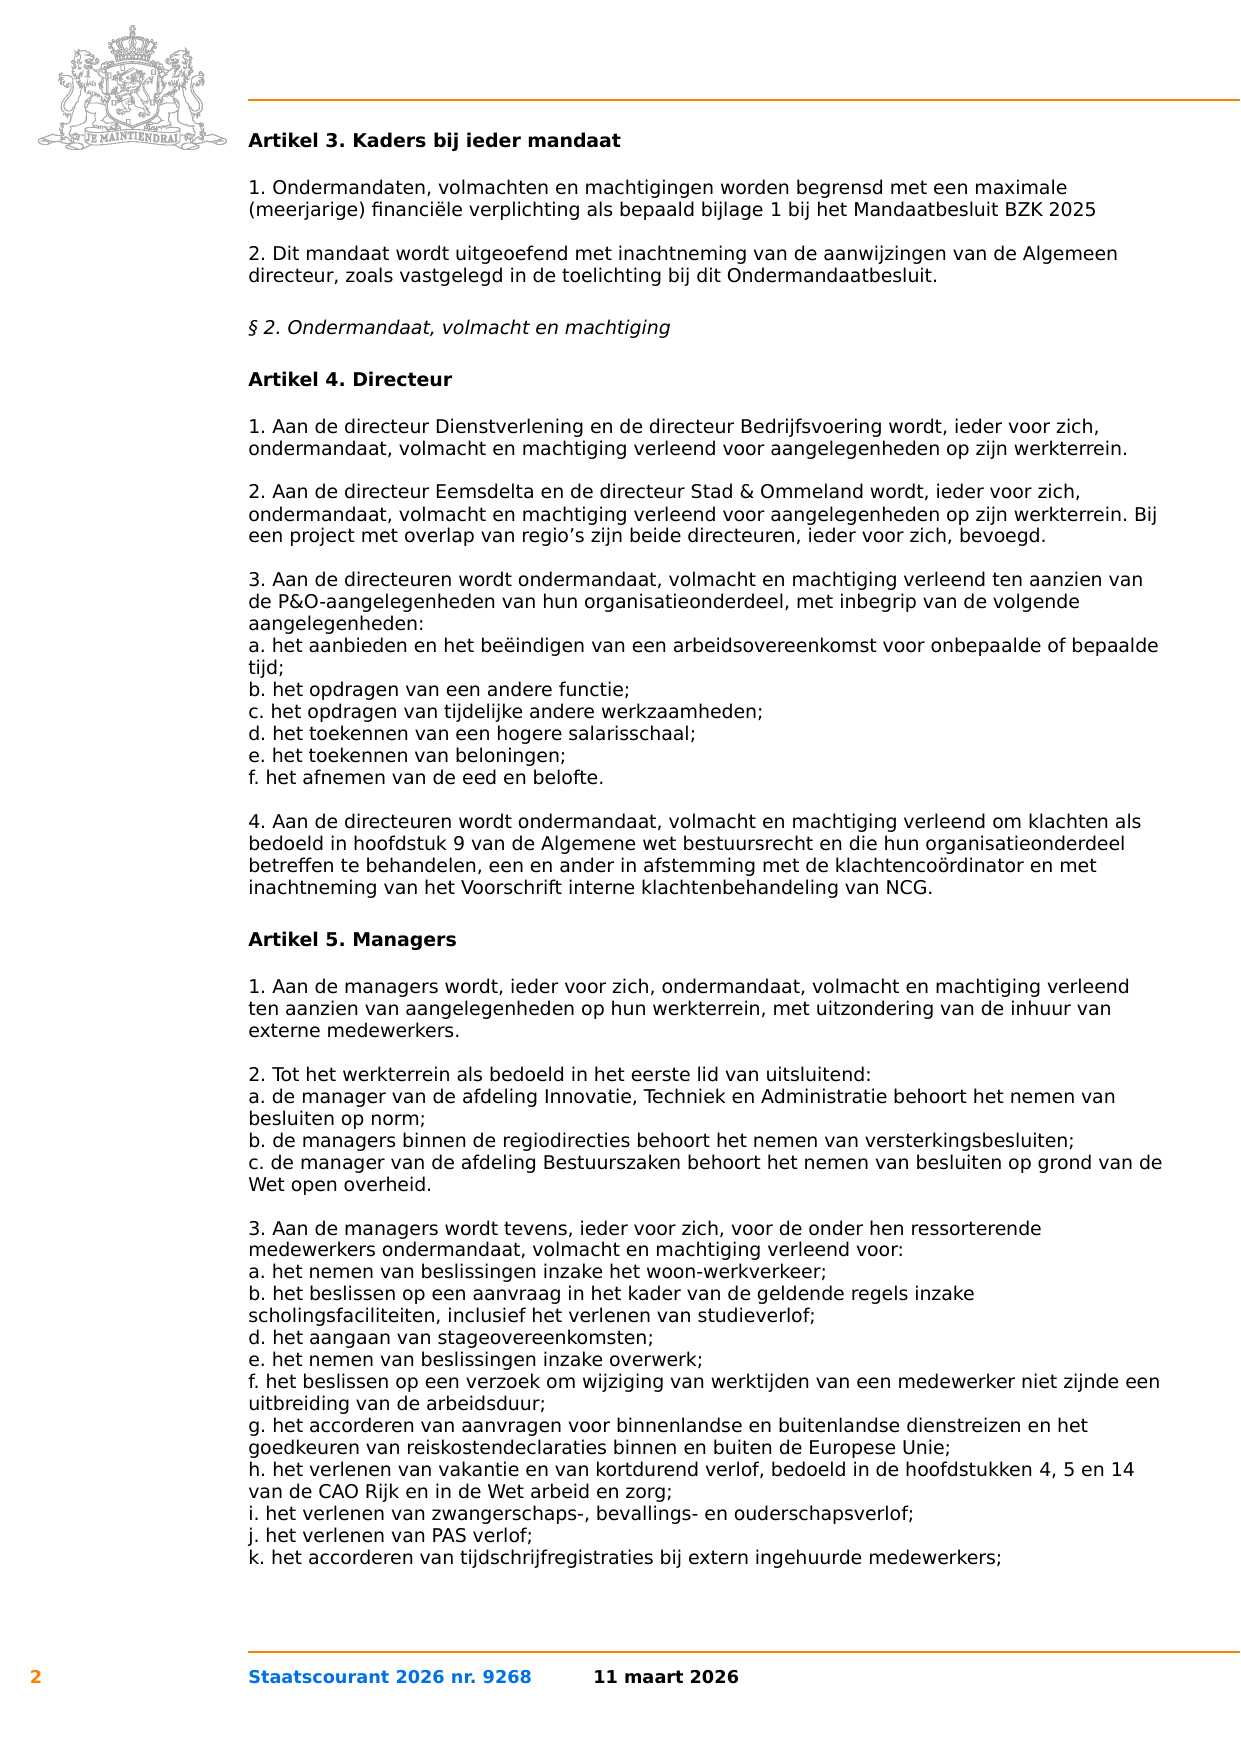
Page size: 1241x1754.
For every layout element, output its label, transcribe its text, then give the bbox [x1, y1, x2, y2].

text b. het beslissen op een aanvraag in het kader van de geldende regels inzake scholingsfaciliteiten, inclusief het verlenen van studieverlof; [248, 1283, 1163, 1327]
text a. het aanbieden en het beëindigen van een arbeidsovereenkomst voor onbepaalde of bepaalde tijd; [248, 635, 1163, 679]
text 2. Dit mandaat wordt uitgeoefend met inachtneming van de aanwijzingen van de Algemeen directeur, zoals vastgelegd in de toelichting bij dit Ondermandaatbesluit. [248, 243, 1163, 287]
text f. het beslissen op een verzoek om wijziging van werktijden van een medewerker niet zijnde een uitbreiding van de arbeidsduur; [248, 1371, 1163, 1415]
text d. het toekennen van een hogere salarisschaal; [248, 723, 1163, 745]
text f. het afnemen van de eed en belofte. [248, 767, 1163, 789]
text 3. Aan de managers wordt tevens, ieder voor zich, voor de onder hen ressorterende medewerkers ondermandaat, volmacht en machtiging verleend voor: [248, 1217, 1163, 1261]
text 1. Aan de directeur Dienstverlening en de directeur Bedrijfsvoering wordt, ieder voor zich, ondermandaat, volmacht en machtiging verleend voor aangelegenheden op zijn werkterrein. [248, 416, 1163, 459]
picture [38, 25, 227, 150]
text e. het nemen van beslissingen inzake overwerk; [248, 1349, 1163, 1371]
text d. het aangaan van stageovereenkomsten; [248, 1327, 1163, 1349]
text b. het opdragen van een andere functie; [248, 679, 1163, 701]
text a. het nemen van beslissingen inzake het woon-werkverkeer; [248, 1261, 1163, 1283]
text 2. Aan de directeur Eemsdelta en de directeur Stad & Ommeland wordt, ieder voor zich, ondermandaat, volmacht en machtiging verleend voor aangelegenheden op zijn werkterrein. Bij een project met overlap van regio’s zijn beide directeuren, ieder voor zich, bevoegd. [248, 481, 1163, 547]
text 3. Aan de directeuren wordt ondermandaat, volmacht en machtiging verleend ten aanzien van de P&O-aangelegenheden van hun organisatieonderdeel, met inbegrip van de volgende aangelegenheden: [248, 569, 1163, 635]
subtitle § 2. Ondermandaat, volmacht en machtiging [248, 317, 1163, 339]
text 1. Aan de managers wordt, ieder voor zich, ondermandaat, volmacht en machtiging verleend ten aanzien van aangelegenheden op hun werkterrein, met uitzondering van de inhuur van externe medewerkers. [248, 976, 1163, 1042]
text c. de manager van de afdeling Bestuurszaken behoort het nemen van besluiten op grond van de Wet open overheid. [248, 1152, 1163, 1196]
subtitle Artikel 3. Kaders bij ieder mandaat [248, 130, 1163, 152]
text 4. Aan de directeuren wordt ondermandaat, volmacht en machtiging verleend om klachten als bedoeld in hoofdstuk 9 van de Algemene wet bestuursrecht en die hun organisatieonderdeel betreffen te behandelen, een en ander in afstemming met de klachtencoördinator en met inachtneming van het Voorschrift interne klachtenbehandeling van NCG. [248, 811, 1163, 899]
text k. het accorderen van tijdschrijfregistraties bij extern ingehuurde medewerkers; [248, 1547, 1163, 1569]
text 2. Tot het werkterrein als bedoeld in het eerste lid van uitsluitend: [248, 1064, 1163, 1086]
text e. het toekennen van beloningen; [248, 745, 1163, 767]
text j. het verlenen van PAS verlof; [248, 1525, 1163, 1547]
text i. het verlenen van zwangerschaps-, bevallings- en ouderschapsverlof; [248, 1503, 1163, 1525]
text a. de manager van de afdeling Innovatie, Techniek en Administratie behoort het nemen van besluiten op norm; [248, 1086, 1163, 1129]
subtitle Artikel 4. Directeur [248, 369, 1163, 391]
text 1. Ondermandaten, volmachten en machtigingen worden begrensd met een maximale (meerjarige) financiële verplichting als bepaald bijlage 1 bij het Mandaatbesluit BZK 2025 [248, 177, 1163, 221]
text c. het opdragen van tijdelijke andere werkzaamheden; [248, 701, 1163, 723]
text g. het accorderen van aanvragen voor binnenlandse en buitenlandse dienstreizen en het goedkeuren van reiskostendeclaraties binnen en buiten de Europese Unie; [248, 1415, 1163, 1459]
subtitle Artikel 5. Managers [248, 929, 1163, 951]
text b. de managers binnen de regiodirecties behoort het nemen van versterkingsbesluiten; [248, 1129, 1163, 1152]
text h. het verlenen van vakantie en van kortdurend verlof, bedoeld in de hoofdstukken 4, 5 en 14 van de CAO Rijk en in de Wet arbeid en zorg; [248, 1459, 1163, 1503]
